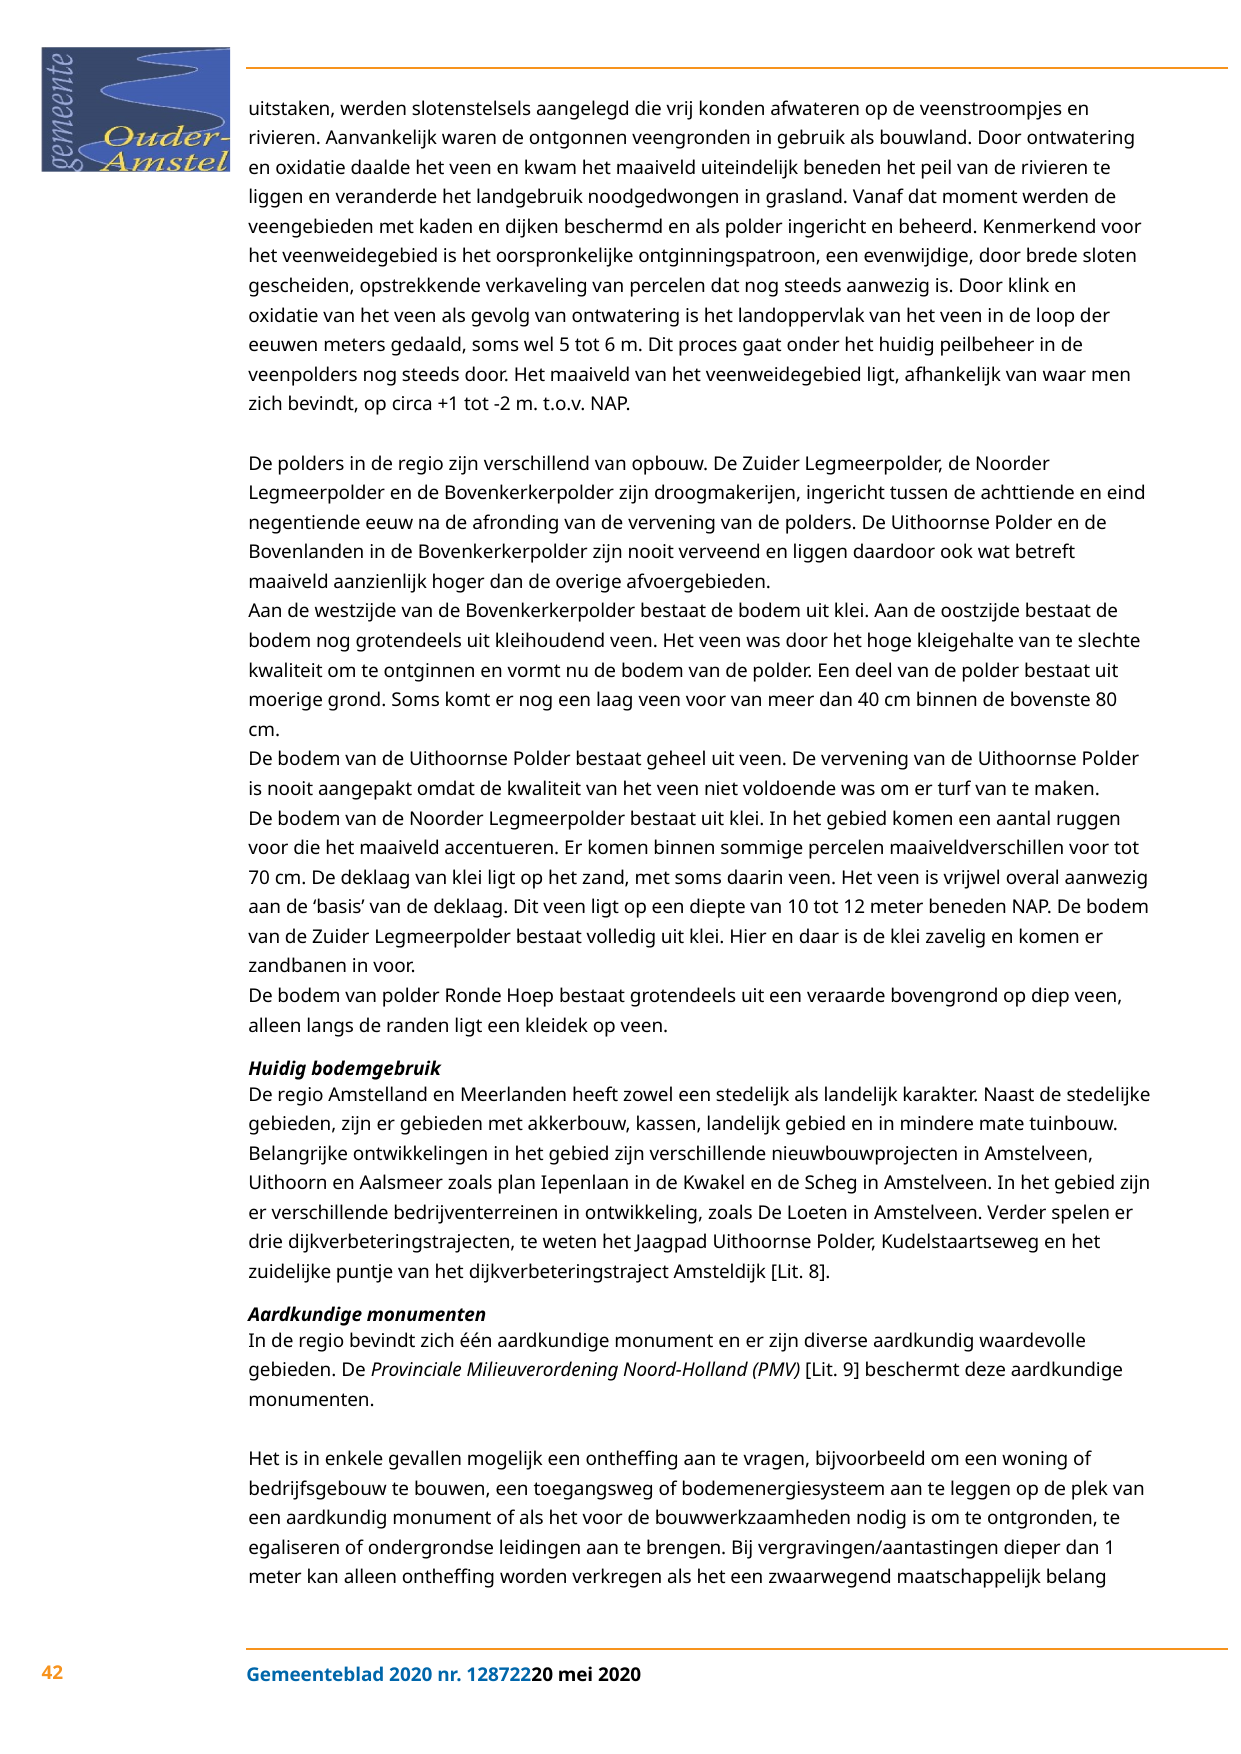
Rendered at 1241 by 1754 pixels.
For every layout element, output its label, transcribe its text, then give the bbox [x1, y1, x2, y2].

text De bodem van de Noorder Legmeerpolder bestaat uit klei. In het gebied komen een aantal ruggen voor die het maaiveld accentueren. Er komen binnen sommige percelen maaiveldverschillen voor tot 70 cm. De deklaag van klei ligt op het zand, met soms daarin veen. Het veen is vrijwel overal aanwezig aan de ‘basis’ van de deklaag. Dit veen ligt op een diepte van 10 tot 12 meter beneden NAP. De bodem van de Zuider Legmeerpolder bestaat volledig uit klei. Hier en daar is de klei zavelig en komen er zandbanen in voor. [248, 805, 1152, 978]
text De polders in de regio zijn verschillend van opbouw. De Zuider Legmeerpolder, de Noorder Legmeerpolder en de Bovenkerkerpolder zijn droogmakerijen, ingericht tussen de achttiende en eind negentiende eeuw na de afronding van de vervening van de polders. De Uithoornse Polder en de Bovenlanden in de Bovenkerkerpolder zijn nooit verveend en liggen daardoor ook wat betreft maaiveld aanzienlijk hoger dan de overige afvoergebieden. [248, 450, 1152, 594]
text De regio Amstelland en Meerlanden heeft zowel een stedelijk als landelijk karakter. Naast de stedelijke gebieden, zijn er gebieden met akkerbouw, kassen, landelijk gebied en in mindere mate tuinbouw. [248, 1081, 1152, 1136]
text Aan de westzijde van de Bovenkerkerpolder bestaat de bodem uit klei. Aan de oostzijde bestaat de bodem nog grotendeels uit kleihoudend veen. Het veen was door het hoge kleigehalte van te slechte kwaliteit om te ontginnen en vormt nu de bodem van de polder. Een deel van de polder bestaat uit moerige grond. Soms komt er nog een laag veen voor van meer dan 40 cm binnen de bovenste 80 cm. [248, 598, 1152, 742]
text De bodem van de Uithoornse Polder bestaat geheel uit veen. De vervening van de Uithoornse Polder is nooit aangepakt omdat de kwaliteit van het veen niet voldoende was om er turf van te maken. [248, 746, 1152, 801]
text De bodem van polder Ronde Hoep bestaat grotendeels uit een veraarde bovengrond op diep veen, alleen langs de randen ligt een kleidek op veen. [248, 982, 1152, 1038]
text Het is in enkele gevallen mogelijk een ontheffing aan te vragen, bijvoorbeeld om een woning of bedrijfsgebouw te bouwen, een toegangsweg of bodemenergiesysteem aan te leggen op de plek van een aardkundig monument of als het voor de bouwwerkzaamheden nodig is om te ontgronden, te egaliseren of ondergrondse leidingen aan te brengen. Bij vergravingen/aantastingen dieper dan 1 meter kan alleen ontheffing worden verkregen als het een zwaarwegend maatschappelijk belang [248, 1445, 1152, 1589]
picture [41, 47, 231, 172]
text Aardkundige monumenten [248, 1301, 1152, 1327]
text Belangrijke ontwikkelingen in het gebied zijn verschillende nieuwbouwprojecten in Amstelveen, Uithoorn en Aalsmeer zoals plan Iepenlaan in de Kwakel en de Scheg in Amstelveen. In het gebied zijn er verschillende bedrijventerreinen in ontwikkeling, zoals De Loeten in Amstelveen. Verder spelen er drie dijkverbeteringstrajecten, te weten het Jaagpad Uithoornse Polder, Kudelstaartseweg en het zuidelijke puntje van het dijkverbeteringstraject Amsteldijk [Lit. 8]. [248, 1140, 1152, 1284]
text uitstaken, werden slotenstelsels aangelegd die vrij konden afwateren op de veenstroompjes en rivieren. Aanvankelijk waren de ontgonnen veengronden in gebruik als bouwland. Door ontwatering en oxidatie daalde het veen en kwam het maaiveld uiteindelijk beneden het peil van de rivieren te liggen en veranderde het landgebruik noodgedwongen in grasland. Vanaf dat moment werden de veengebieden met kaden en dijken beschermd en als polder ingericht en beheerd. Kenmerkend voor het veenweidegebied is het oorspronkelijke ontginningspatroon, een evenwijdige, door brede sloten gescheiden, opstrekkende verkaveling van percelen dat nog steeds aanwezig is. Door klink en oxidatie van het veen als gevolg van ontwatering is het landoppervlak van het veen in de loop der eeuwen meters gedaald, soms wel 5 tot 6 m. Dit proces gaat onder het huidig peilbeheer in de veenpolders nog steeds door. Het maaiveld van het veenweidegebied ligt, afhankelijk van waar men zich bevindt, op circa +1 tot -2 m. t.o.v. NAP. [248, 95, 1152, 416]
text Huidig bodemgebruik [248, 1055, 1152, 1081]
text In de regio bevindt zich één aardkundige monument en er zijn diverse aardkundig waardevolle gebieden. De Provinciale Milieuverordening Noord-Holland (PMV) [Lit. 9] beschermt deze aardkundige monumenten. [248, 1327, 1152, 1412]
